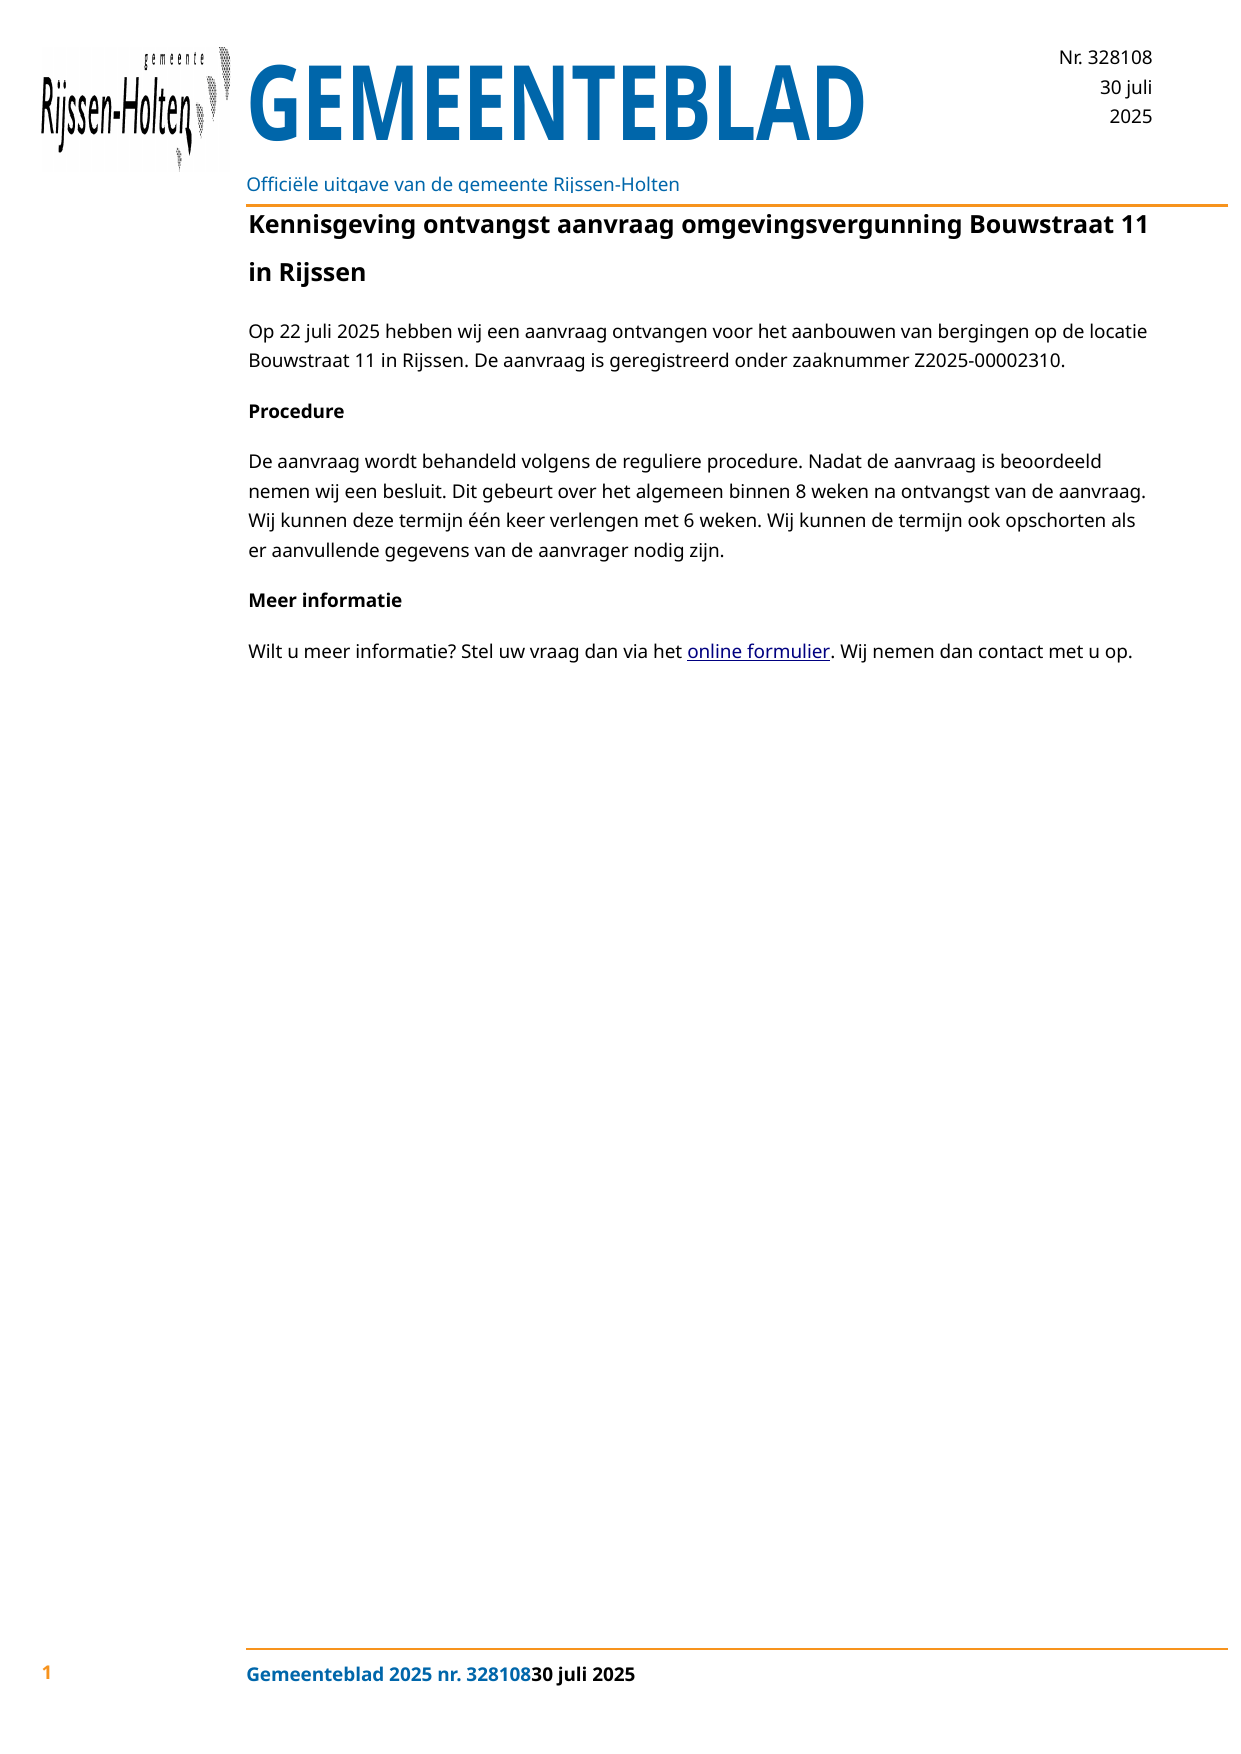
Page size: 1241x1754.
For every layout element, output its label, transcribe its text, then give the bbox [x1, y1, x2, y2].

text Procedure [248, 398, 1152, 424]
text Kennisgeving ontvangst aanvraag omgevingsvergunning Bouwstraat 11 in Rijssen [248, 207, 1152, 288]
text Wilt u meer informatie? Stel uw vraag dan via het online formulier. Wij nemen dan contact met u op. [248, 638, 1152, 664]
text Op 22 juli 2025 hebben wij een aanvraag ontvangen voor het aanbouwen van bergingen op de locatie Bouwstraat 11 in Rijssen. De aanvraag is geregistreerd onder zaaknummer Z2025-00002310. [248, 318, 1152, 373]
text De aanvraag wordt behandeld volgens de reguliere procedure. Nadat de aanvraag is beoordeeld nemen wij een besluit. Dit gebeurt over het algemeen binnen 8 weken na ontvangst van de aanvraag. Wij kunnen deze termijn één keer verlengen met 6 weken. Wij kunnen de termijn ook opschorten als er aanvullende gegevens van de aanvrager nodig zijn. [248, 448, 1152, 563]
text Meer informatie [248, 587, 1152, 613]
picture [41, 47, 231, 172]
